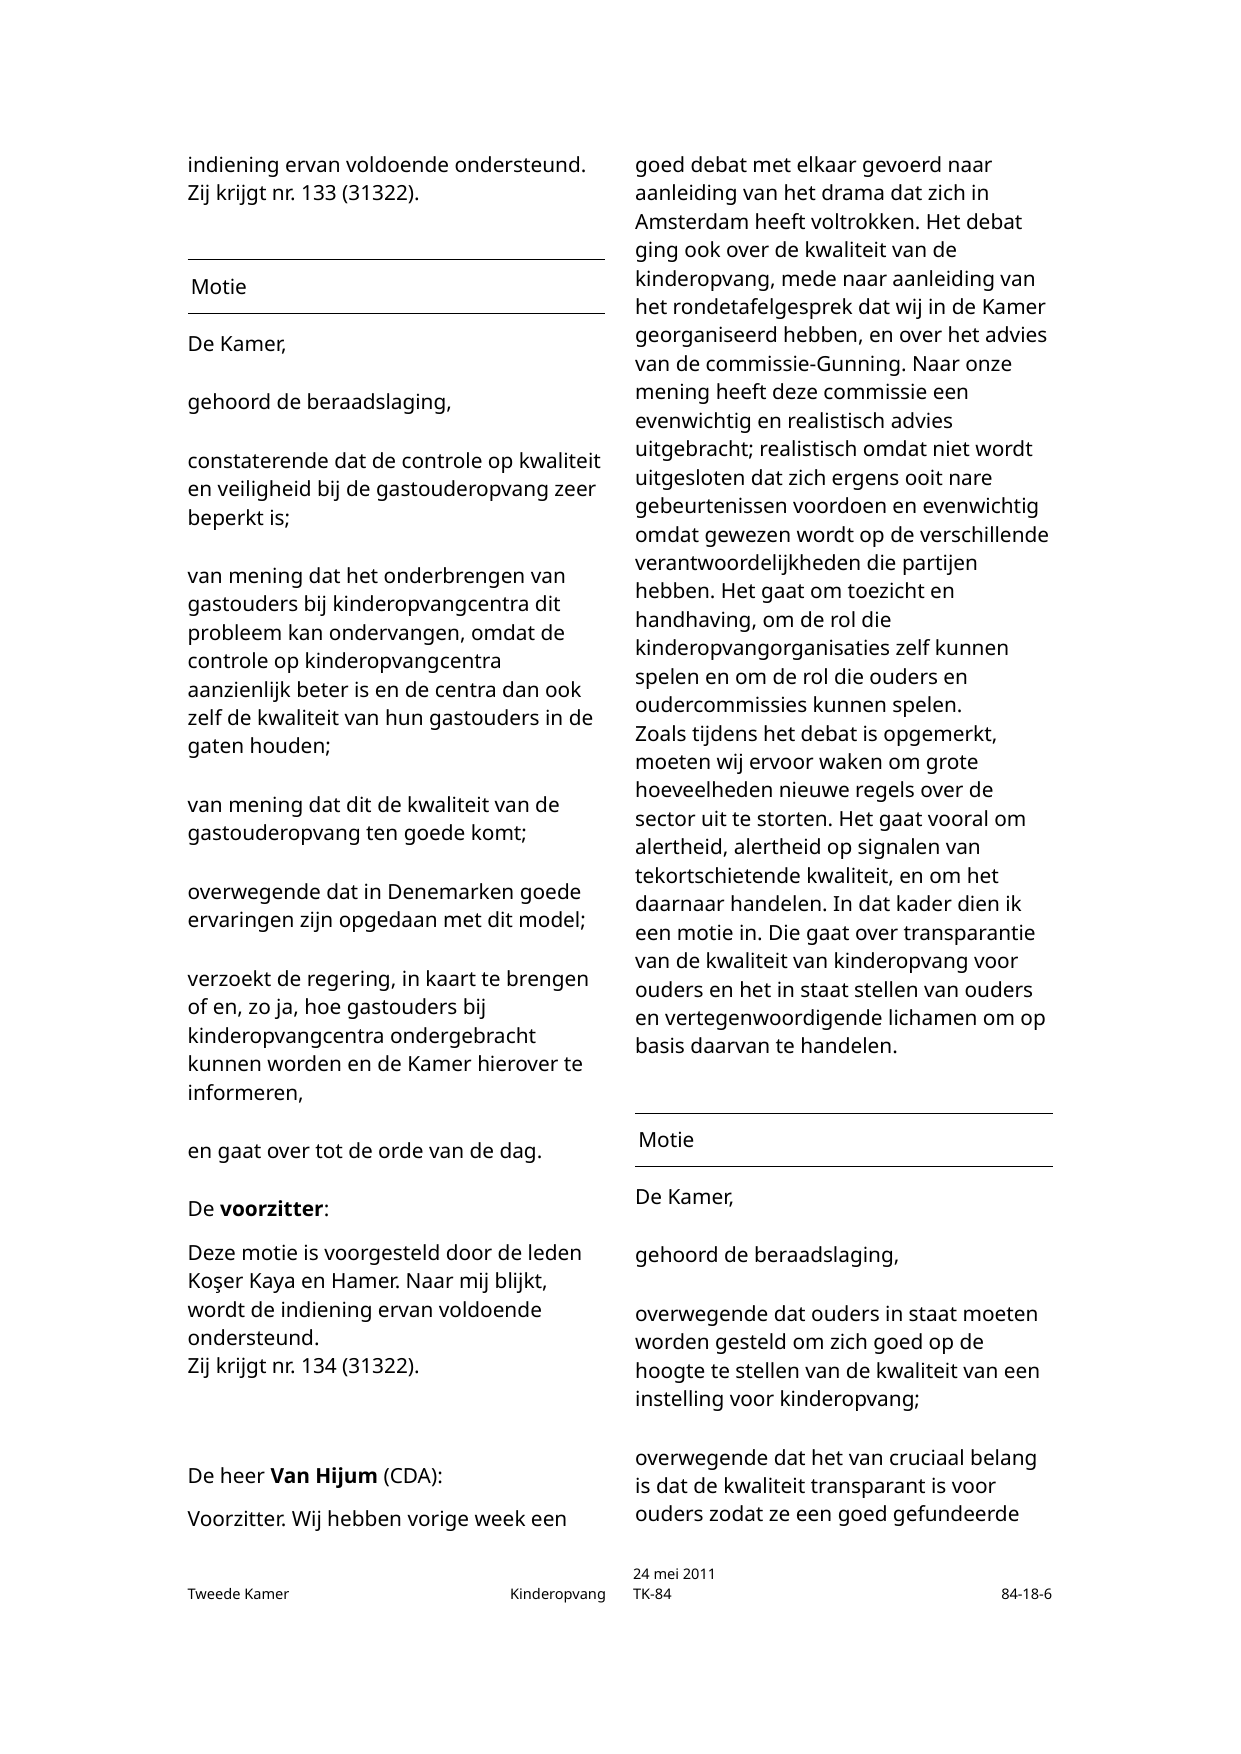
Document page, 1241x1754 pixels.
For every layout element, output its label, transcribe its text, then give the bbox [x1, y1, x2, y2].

text  [187, 1410, 605, 1438]
text goed debat met elkaar gevoerd naar aanleiding van het drama dat zich in Amsterdam heeft voltrokken. Het debat ging ook over de kwaliteit van de kinderopvang, mede naar aanleiding van het rondetafelgesprek dat wij in de Kamer georganiseerd hebben, en over het advies van de commissie-Gunning. Naar onze mening heeft deze commissie een evenwichtig en realistisch advies uitgebracht; realistisch omdat niet wordt uitgesloten dat zich ergens ooit nare gebeurtenissen voordoen en evenwichtig omdat gewezen wordt op de verschillende verantwoordelijkheden die partijen hebben. Het gaat om toezicht en handhaving, om de rol die kinderopvangorganisaties zelf kunnen spelen en om de rol die ouders en oudercommissies kunnen spelen. [635, 150, 1053, 719]
subtitle Motie [187, 260, 605, 314]
text Deze motie is voorgesteld door de leden Koşer Kaya en Hamer. Naar mij blijkt, wordt de indiening ervan voldoende ondersteund. [187, 1238, 605, 1352]
text De Kamer, [635, 1182, 1053, 1210]
text De voorzitter: [187, 1194, 605, 1223]
text gehoord de beraadslaging, [635, 1240, 1053, 1269]
text van mening dat het onderbrengen van gastouders bij kinderopvangcentra dit probleem kan ondervangen, omdat de controle op kinderopvangcentra aanzienlijk beter is en de centra dan ook zelf de kwaliteit van hun gastouders in de gaten houden; [187, 561, 605, 760]
text overwegende dat in Denemarken goede ervaringen zijn opgedaan met dit model; [187, 877, 605, 934]
text gehoord de beraadslaging, [187, 387, 605, 416]
text overwegende dat ouders in staat moeten worden gesteld om zich goed op de hoogte te stellen van de kwaliteit van een instelling voor kinderopvang; [635, 1299, 1053, 1413]
text en gaat over tot de orde van de dag. [187, 1136, 605, 1164]
text Zoals tijdens het debat is opgemerkt, moeten wij ervoor waken om grote hoeveelheden nieuwe regels over de sector uit te storten. Het gaat vooral om alertheid, alertheid op signalen van tekortschietende kwaliteit, en om het daarnaar handelen. In dat kader dien ik een motie in. Die gaat over transparantie van de kwaliteit van kinderopvang voor ouders en het in staat stellen van ouders en vertegenwoordigende lichamen om op basis daarvan te handelen. [635, 719, 1053, 1060]
text Zij krijgt nr. 133 (31322). [187, 178, 605, 207]
text van mening dat dit de kwaliteit van de gastouderopvang ten goede komt; [187, 790, 605, 847]
subtitle Motie [635, 1114, 1053, 1166]
text De Kamer, [187, 329, 605, 357]
text constaterende dat de controle op kwaliteit en veiligheid bij de gastouderopvang zeer beperkt is; [187, 446, 605, 531]
text overwegende dat het van cruciaal belang is dat de kwaliteit transparant is voor ouders zodat ze een goed gefundeerde [635, 1443, 1053, 1528]
text De heer Van Hijum (CDA): [187, 1461, 605, 1489]
text Zij krijgt nr. 134 (31322). [187, 1352, 605, 1380]
text verzoekt de regering, in kaart te brengen of en, zo ja, hoe gastouders bij kinderopvangcentra ondergebracht kunnen worden en de Kamer hierover te informeren, [187, 964, 605, 1106]
text Voorzitter. Wij hebben vorige week een [187, 1504, 605, 1533]
text indiening ervan voldoende ondersteund. [187, 150, 605, 178]
